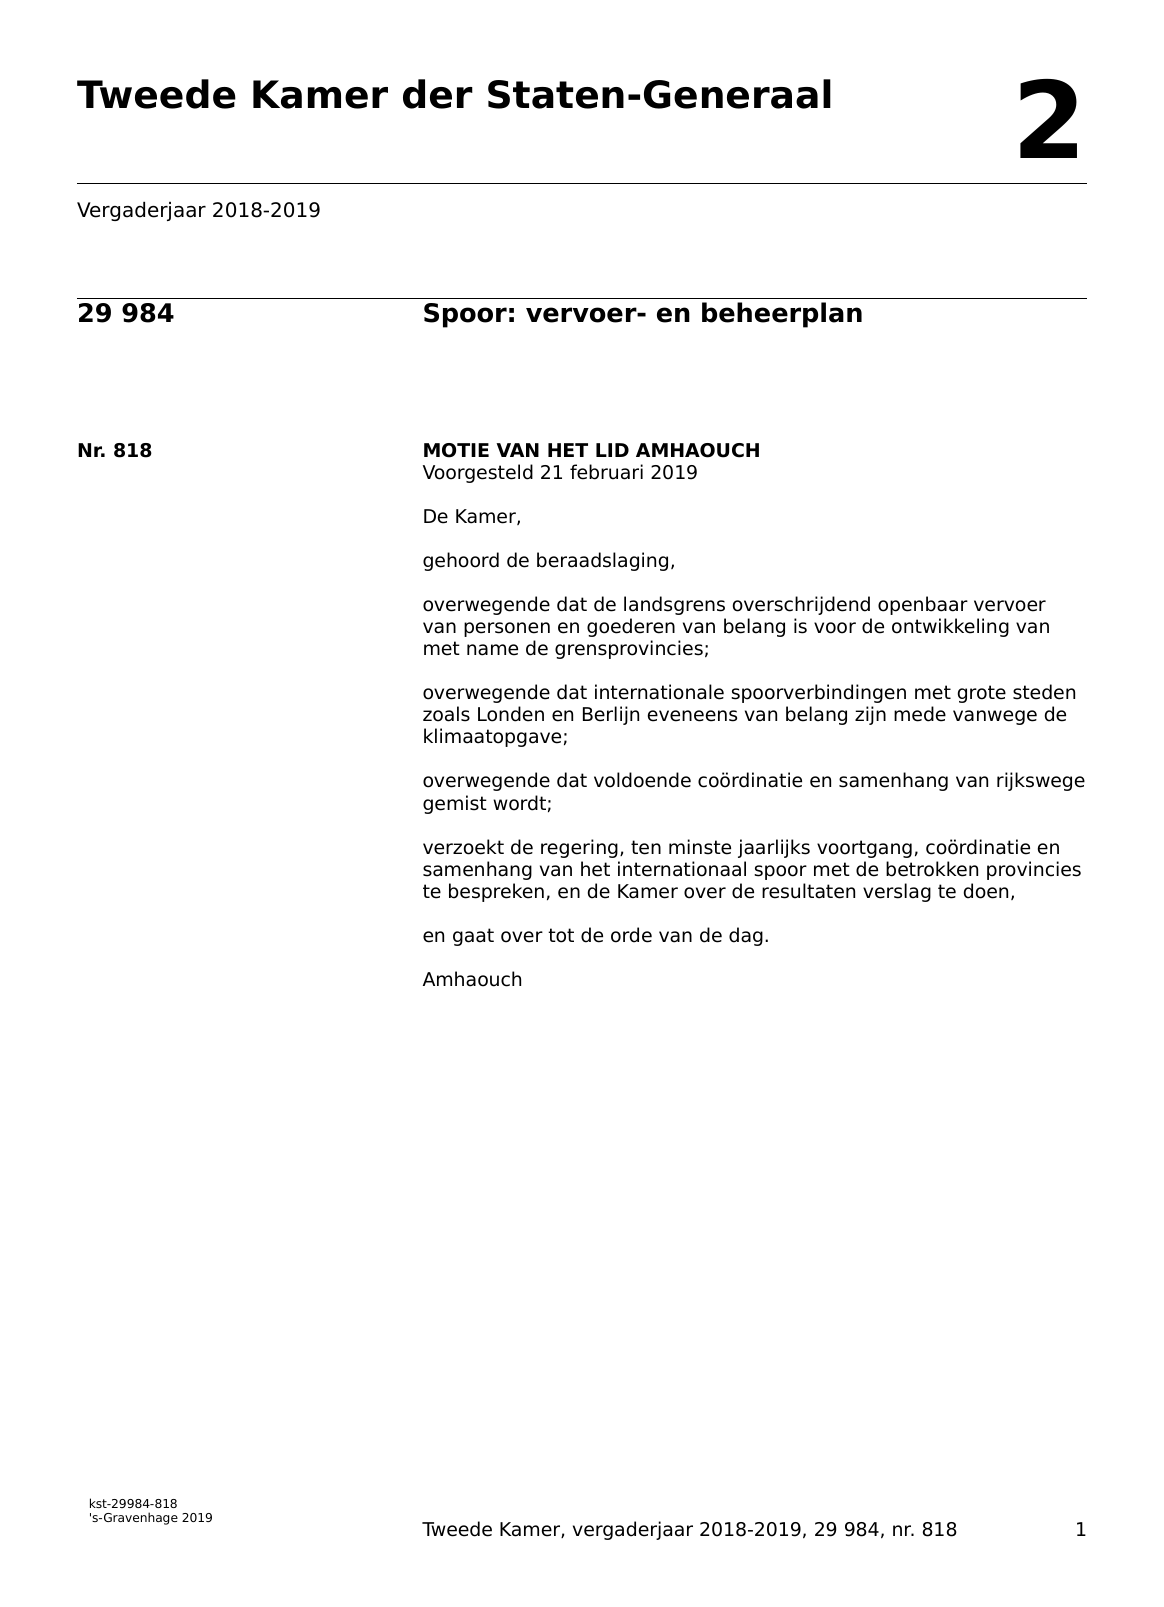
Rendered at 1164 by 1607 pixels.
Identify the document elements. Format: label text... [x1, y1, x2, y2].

text Amhaouch [422, 969, 1087, 991]
text kst-29984-818 [88, 1497, 323, 1511]
text overwegende dat voldoende coördinatie en samenhang van rijkswege gemist wordt; [422, 770, 1087, 814]
text Voorgesteld 21 februari 2019 [422, 462, 1087, 484]
text verzoekt de regering, ten minste jaarlijks voortgang, coördinatie en samenhang van het internationaal spoor met de betrokken provincies te bespreken, en de Kamer over de resultaten verslag te doen, [422, 837, 1087, 902]
table_header Tweede Kamer der Staten-Generaal [77, 59, 886, 183]
text 's-Gravenhage 2019 [88, 1511, 323, 1525]
text overwegende dat de landsgrens overschrijdend openbaar vervoer van personen en goederen van belang is voor de ontwikkeling van met name de grensprovincies; [422, 594, 1087, 660]
table_cell Vergaderjaar 2018-2019 [77, 184, 1087, 298]
table_header 2 [886, 59, 1087, 183]
subtitle Nr. 818 MOTIE VAN HET LID AMHAOUCH [77, 440, 1087, 462]
text overwegende dat internationale spoorverbindingen met grote steden zoals Londen en Berlijn eveneens van belang zijn mede vanwege de klimaatopgave; [422, 682, 1087, 748]
subtitle 29 984 Spoor: vervoer- en beheerplan [77, 299, 1087, 329]
text De Kamer, [422, 506, 1087, 528]
text en gaat over tot de orde van de dag. [422, 925, 1087, 947]
text gehoord de beraadslaging, [422, 550, 1087, 572]
